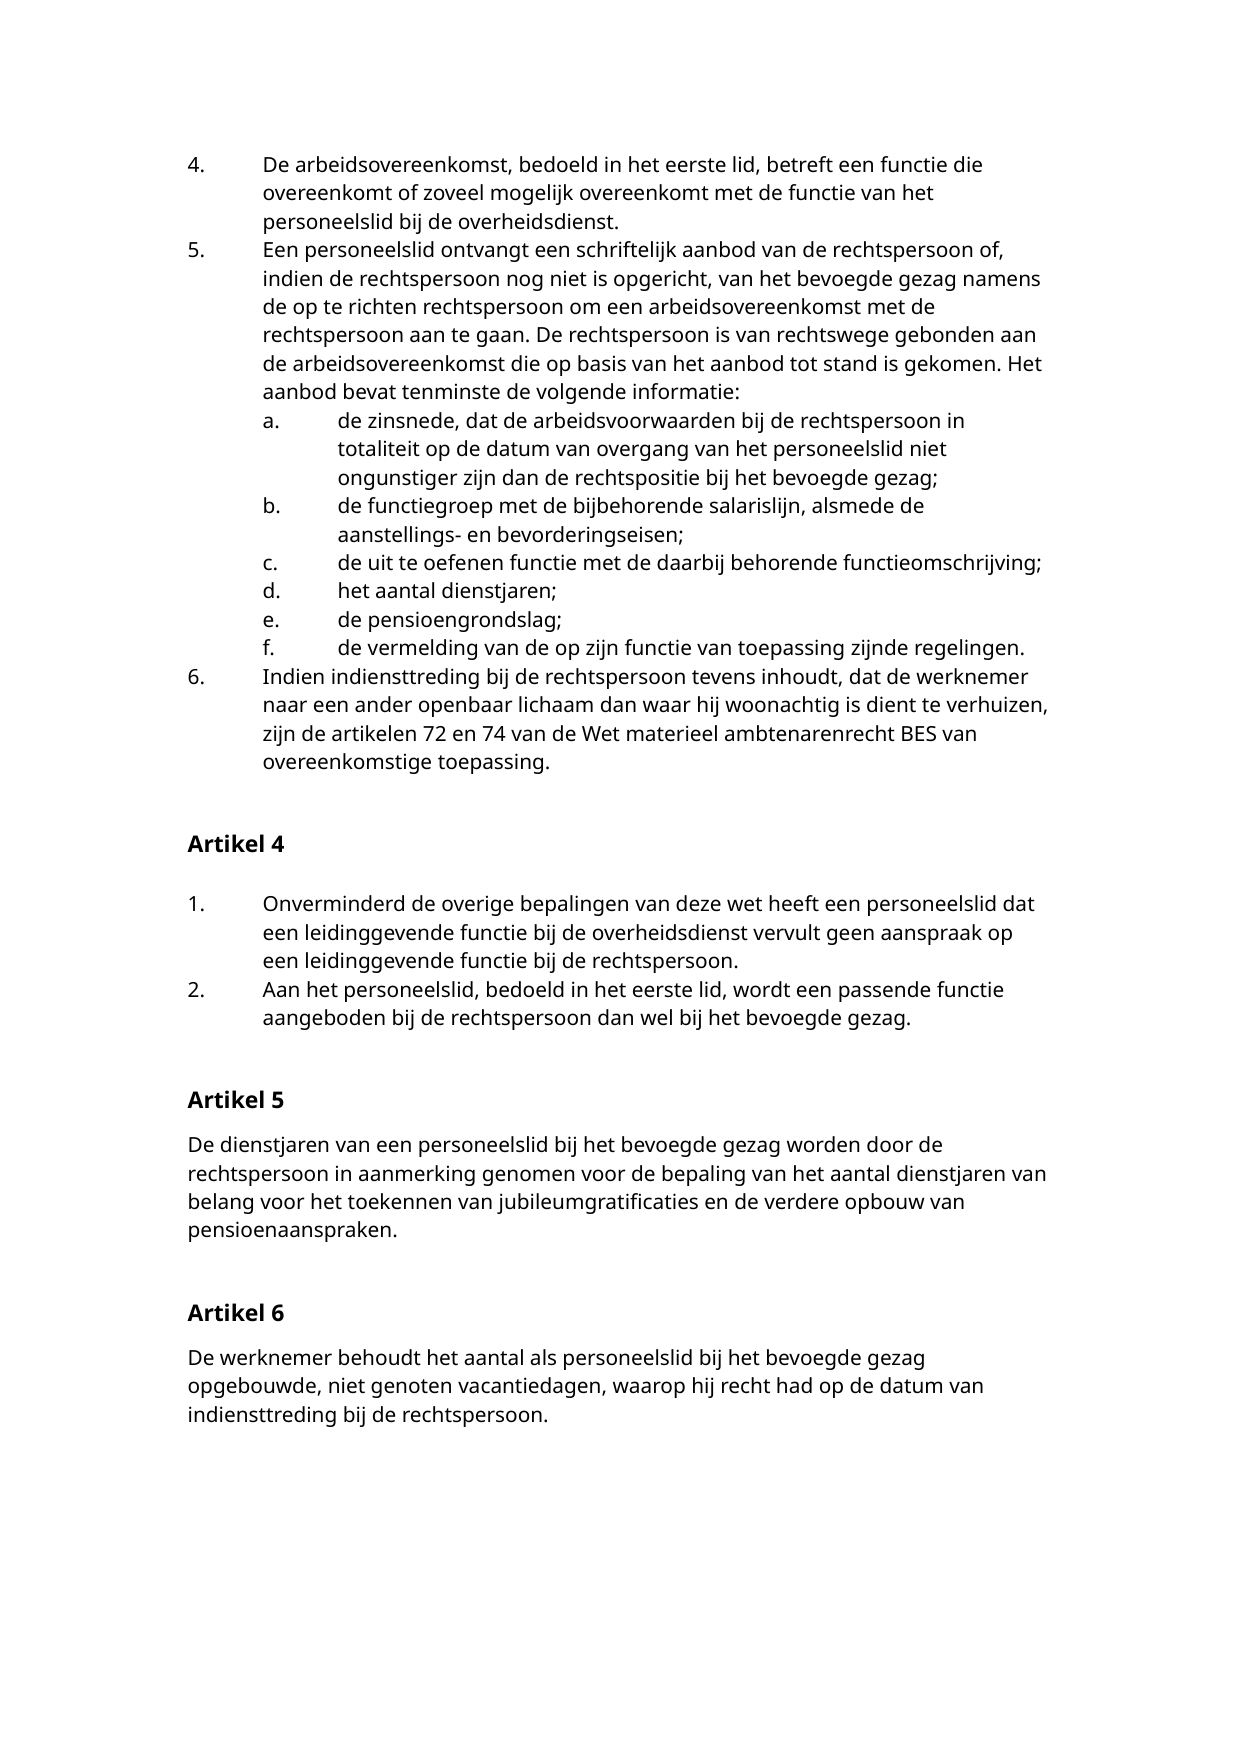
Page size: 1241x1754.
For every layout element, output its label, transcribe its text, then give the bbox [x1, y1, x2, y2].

list De arbeidsovereenkomst, bedoeld in het eerste lid, betreft een functie die overeenkomt of zoveel mogelijk overeenkomt met de functie van het personeelslid bij de overheidsdienst. [187, 150, 1053, 235]
list het aantal dienstjaren; [262, 577, 1053, 605]
subtitle Artikel 5 [187, 1084, 1053, 1115]
list de functiegroep met de bijbehorende salarislijn, alsmede de aanstellings- en bevorderingseisen; [262, 491, 1053, 548]
text De dienstjaren van een personeelslid bij het bevoegde gezag worden door de rechtspersoon in aanmerking genomen voor de bepaling van het aantal dienstjaren van belang voor het toekennen van jubileumgratificaties en de verdere opbouw van pensioenaanspraken. [187, 1130, 1053, 1244]
list de uit te oefenen functie met de daarbij behorende functieomschrijving; [262, 548, 1053, 577]
list Onverminderd de overige bepalingen van deze wet heeft een personeelslid dat een leidinggevende functie bij de overheidsdienst vervult geen aanspraak op een leidinggevende functie bij de rechtspersoon. [187, 889, 1053, 975]
list de zinsnede, dat de arbeidsvoorwaarden bij de rechtspersoon in totaliteit op de datum van overgang van het personeelslid niet ongunstiger zijn dan de rechtspositie bij het bevoegde gezag; [262, 406, 1053, 491]
subtitle Artikel 4 [187, 828, 1053, 859]
list Een personeelslid ontvangt een schriftelijk aanbod van de rechtspersoon of, indien de rechtspersoon nog niet is opgericht, van het bevoegde gezag namens de op te richten rechtspersoon om een arbeidsovereenkomst met de rechtspersoon aan te gaan. De rechtspersoon is van rechtswege gebonden aan de arbeidsovereenkomst die op basis van het aanbod tot stand is gekomen. Het aanbod bevat tenminste de volgende informatie: [187, 235, 1053, 406]
list Indien indiensttreding bij de rechtspersoon tevens inhoudt, dat de werknemer naar een ander openbaar lichaam dan waar hij woonachtig is dient te verhuizen, zijn de artikelen 72 en 74 van de Wet materieel ambtenarenrecht BES van overeenkomstige toepassing. [187, 662, 1053, 776]
list Aan het personeelslid, bedoeld in het eerste lid, wordt een passende functie aangeboden bij de rechtspersoon dan wel bij het bevoegde gezag. [187, 975, 1053, 1032]
list de pensioengrondslag; [262, 605, 1053, 633]
subtitle Artikel 6 [187, 1297, 1053, 1328]
list de vermelding van de op zijn functie van toepassing zijnde regelingen. [262, 633, 1053, 662]
text De werknemer behoudt het aantal als personeelslid bij het bevoegde gezag opgebouwde, niet genoten vacantiedagen, waarop hij recht had op de datum van indiensttreding bij de rechtspersoon. [187, 1343, 1053, 1428]
